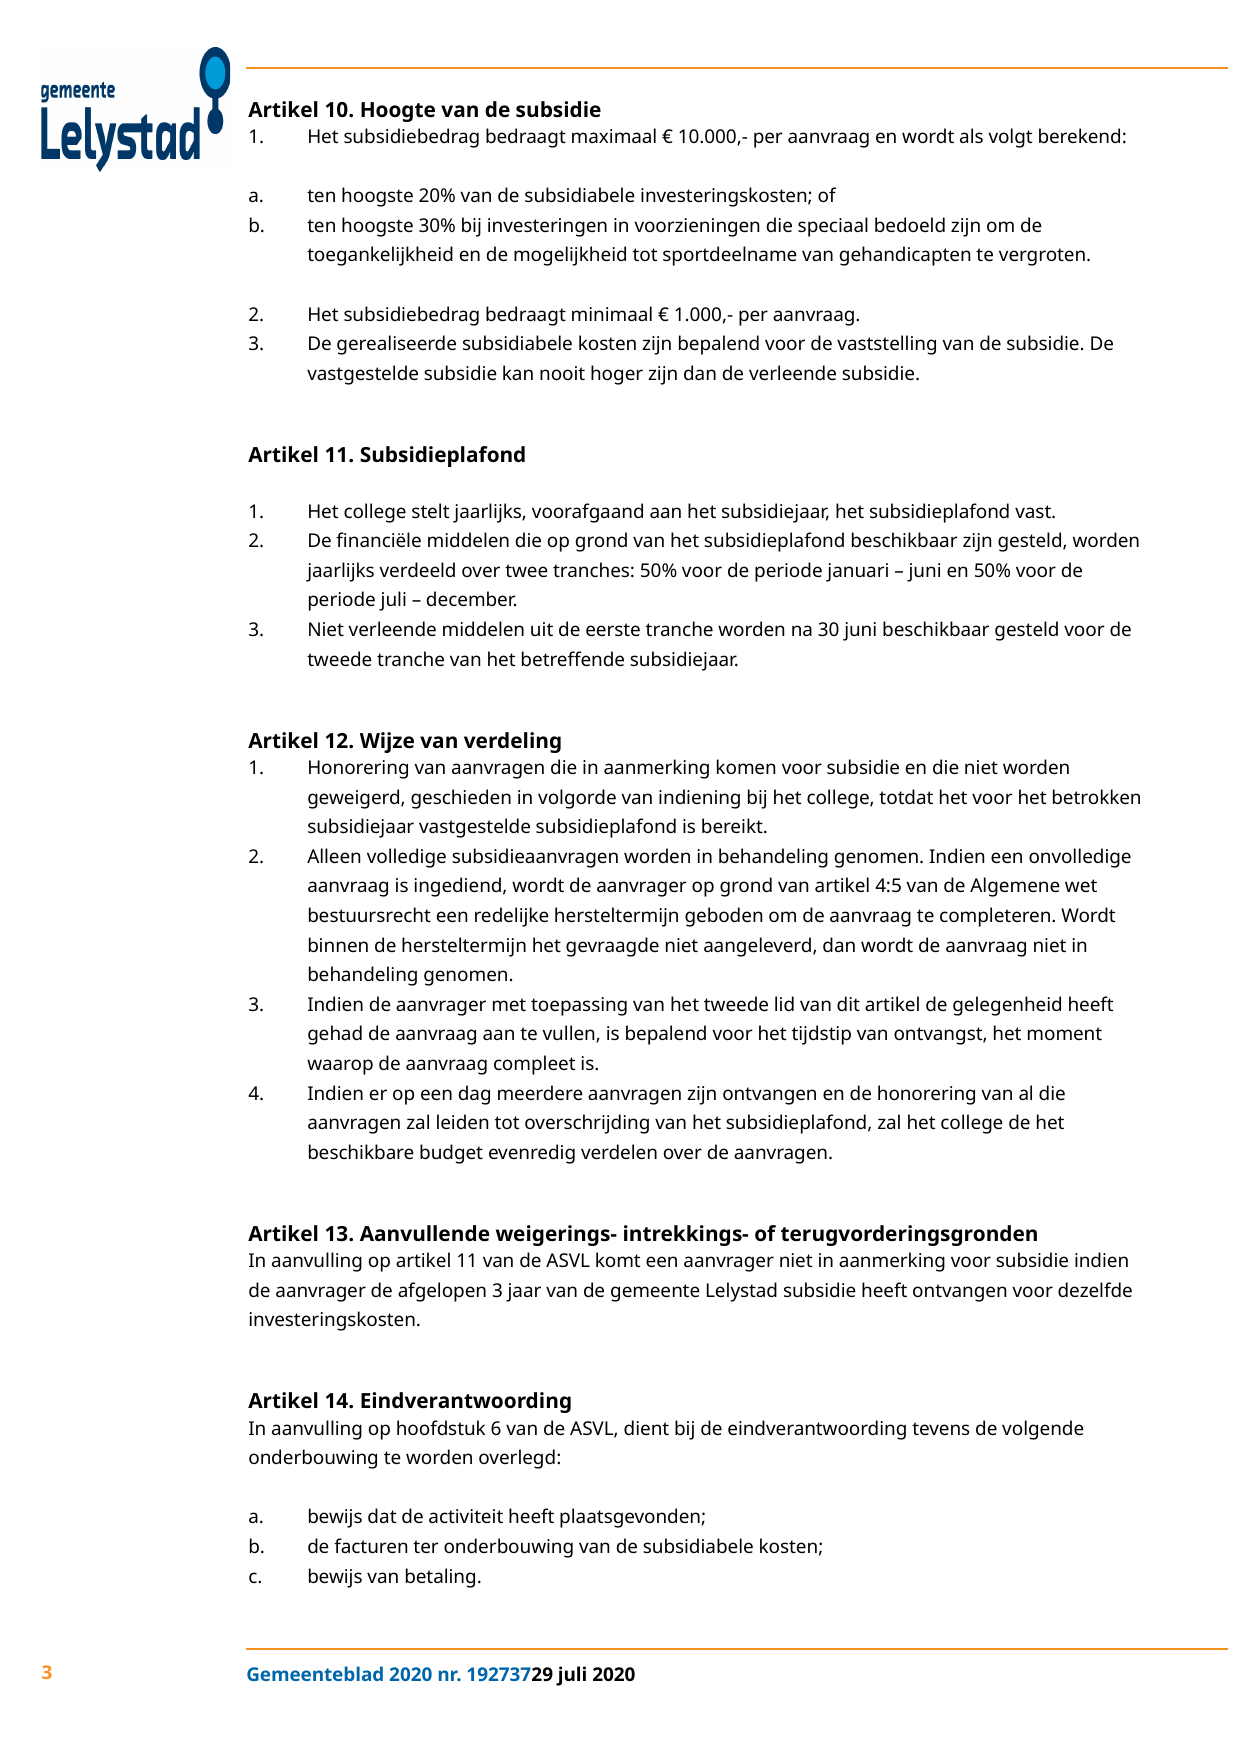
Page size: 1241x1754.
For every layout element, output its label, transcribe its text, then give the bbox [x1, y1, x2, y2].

list Indien de aanvrager met toepassing van het tweede lid van dit artikel de gelegenheid heeft gehad de aanvraag aan te vullen, is bepalend voor het tijdstip van ontvangst, het moment waarop de aanvraag compleet is. [248, 991, 1152, 1076]
list Honorering van aanvragen die in aanmerking komen voor subsidie en die niet worden geweigerd, geschieden in volgorde van indiening bij het college, totdat het voor het betrokken subsidiejaar vastgestelde subsidieplafond is bereikt. [248, 754, 1152, 839]
list Niet verleende middelen uit de eerste tranche worden na 30 juni beschikbaar gesteld voor de tweede tranche van het betreffende subsidiejaar. [248, 616, 1152, 672]
picture [41, 47, 231, 172]
text Artikel 10. Hoogte van de subsidie [248, 95, 1152, 123]
text Artikel 13. Aanvullende weigerings- intrekkings- of terugvorderingsgronden [248, 1219, 1152, 1247]
list ten hoogste 20% van de subsidiabele investeringskosten; of [248, 182, 1152, 208]
list bewijs dat de activiteit heeft plaatsgevonden; [248, 1504, 1152, 1529]
list ten hoogste 30% bij investeringen in voorzieningen die speciaal bedoeld zijn om de toegankelijkheid en de mogelijkheid tot sportdeelname van gehandicapten te vergroten. [248, 212, 1152, 267]
text Artikel 11. Subsidieplafond [248, 440, 1152, 468]
list de facturen ter onderbouwing van de subsidiabele kosten; [248, 1533, 1152, 1559]
text Artikel 12. Wijze van verdeling [248, 726, 1152, 754]
list De financiële middelen die op grond van het subsidieplafond beschikbaar zijn gesteld, worden jaarlijks verdeeld over twee tranches: 50% voor de periode januari – juni en 50% voor de periode juli – december. [248, 527, 1152, 612]
list Indien er op een dag meerdere aanvragen zijn ontvangen en de honorering van al die aanvragen zal leiden tot overschrijding van het subsidieplafond, zal het college de het beschikbare budget evenredig verdelen over de aanvragen. [248, 1080, 1152, 1164]
text Artikel 14. Eindverantwoording [248, 1386, 1152, 1415]
list Het subsidiebedrag bedraagt minimaal € 1.000,- per aanvraag. [248, 301, 1152, 326]
text In aanvulling op hoofdstuk 6 van de ASVL, dient bij de eindverantwoording tevens de volgende onderbouwing te worden overlegd: [248, 1415, 1152, 1470]
list bewijs van betaling. [248, 1563, 1152, 1588]
list Alleen volledige subsidieaanvragen worden in behandeling genomen. Indien een onvolledige aanvraag is ingediend, wordt de aanvrager op grond van artikel 4:5 van de Algemene wet bestuursrecht een redelijke hersteltermijn geboden om de aanvraag te completeren. Wordt binnen de hersteltermijn het gevraagde niet aangeleverd, dan wordt de aanvraag niet in behandeling genomen. [248, 843, 1152, 987]
list Het subsidiebedrag bedraagt maximaal € 10.000,- per aanvraag en wordt als volgt berekend: [248, 123, 1152, 149]
list Het college stelt jaarlijks, voorafgaand aan het subsidiejaar, het subsidieplafond vast. [248, 498, 1152, 524]
list De gerealiseerde subsidiabele kosten zijn bepalend voor de vaststelling van de subsidie. De vastgestelde subsidie kan nooit hoger zijn dan de verleende subsidie. [248, 330, 1152, 386]
text In aanvulling op artikel 11 van de ASVL komt een aanvrager niet in aanmerking voor subsidie indien de aanvrager de afgelopen 3 jaar van de gemeente Lelystad subsidie heeft ontvangen voor dezelfde investeringskosten. [248, 1247, 1152, 1332]
